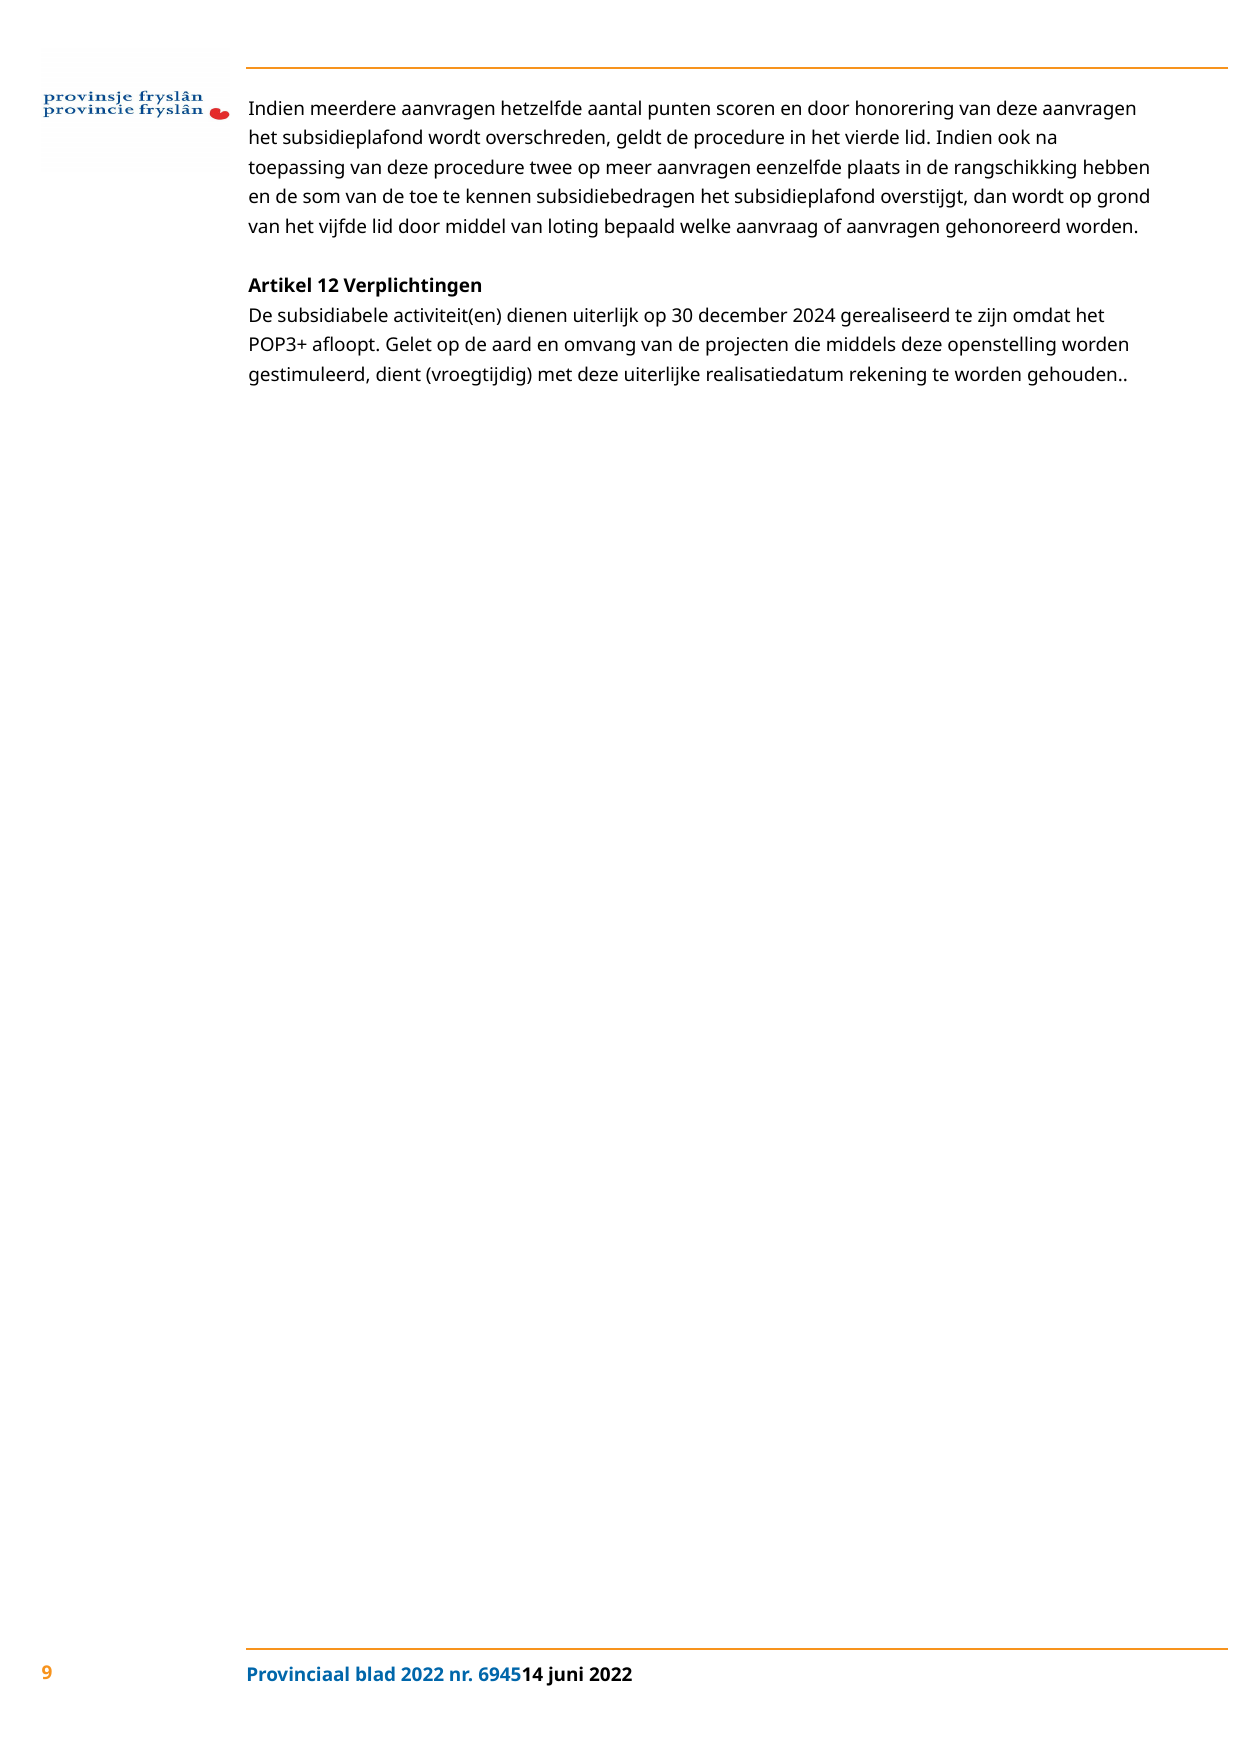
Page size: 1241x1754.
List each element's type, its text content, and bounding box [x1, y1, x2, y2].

text Artikel 12 Verplichtingen [248, 272, 1152, 298]
picture [41, 47, 231, 172]
text De subsidiabele activiteit(en) dienen uiterlijk op 30 december 2024 gerealiseerd te zijn omdat het POP3+ afloopt. Gelet op de aard en omvang van de projecten die middels deze openstelling worden gestimuleerd, dient (vroegtijdig) met deze uiterlijke realisatiedatum rekening te worden gehouden.. [248, 302, 1152, 387]
text Indien meerdere aanvragen hetzelfde aantal punten scoren en door honorering van deze aanvragen het subsidieplafond wordt overschreden, geldt de procedure in het vierde lid. Indien ook na toepassing van deze procedure twee op meer aanvragen eenzelfde plaats in de rangschikking hebben en de som van de toe te kennen subsidiebedragen het subsidieplafond overstijgt, dan wordt op grond van het vijfde lid door middel van loting bepaald welke aanvraag of aanvragen gehonoreerd worden. [248, 95, 1152, 239]
